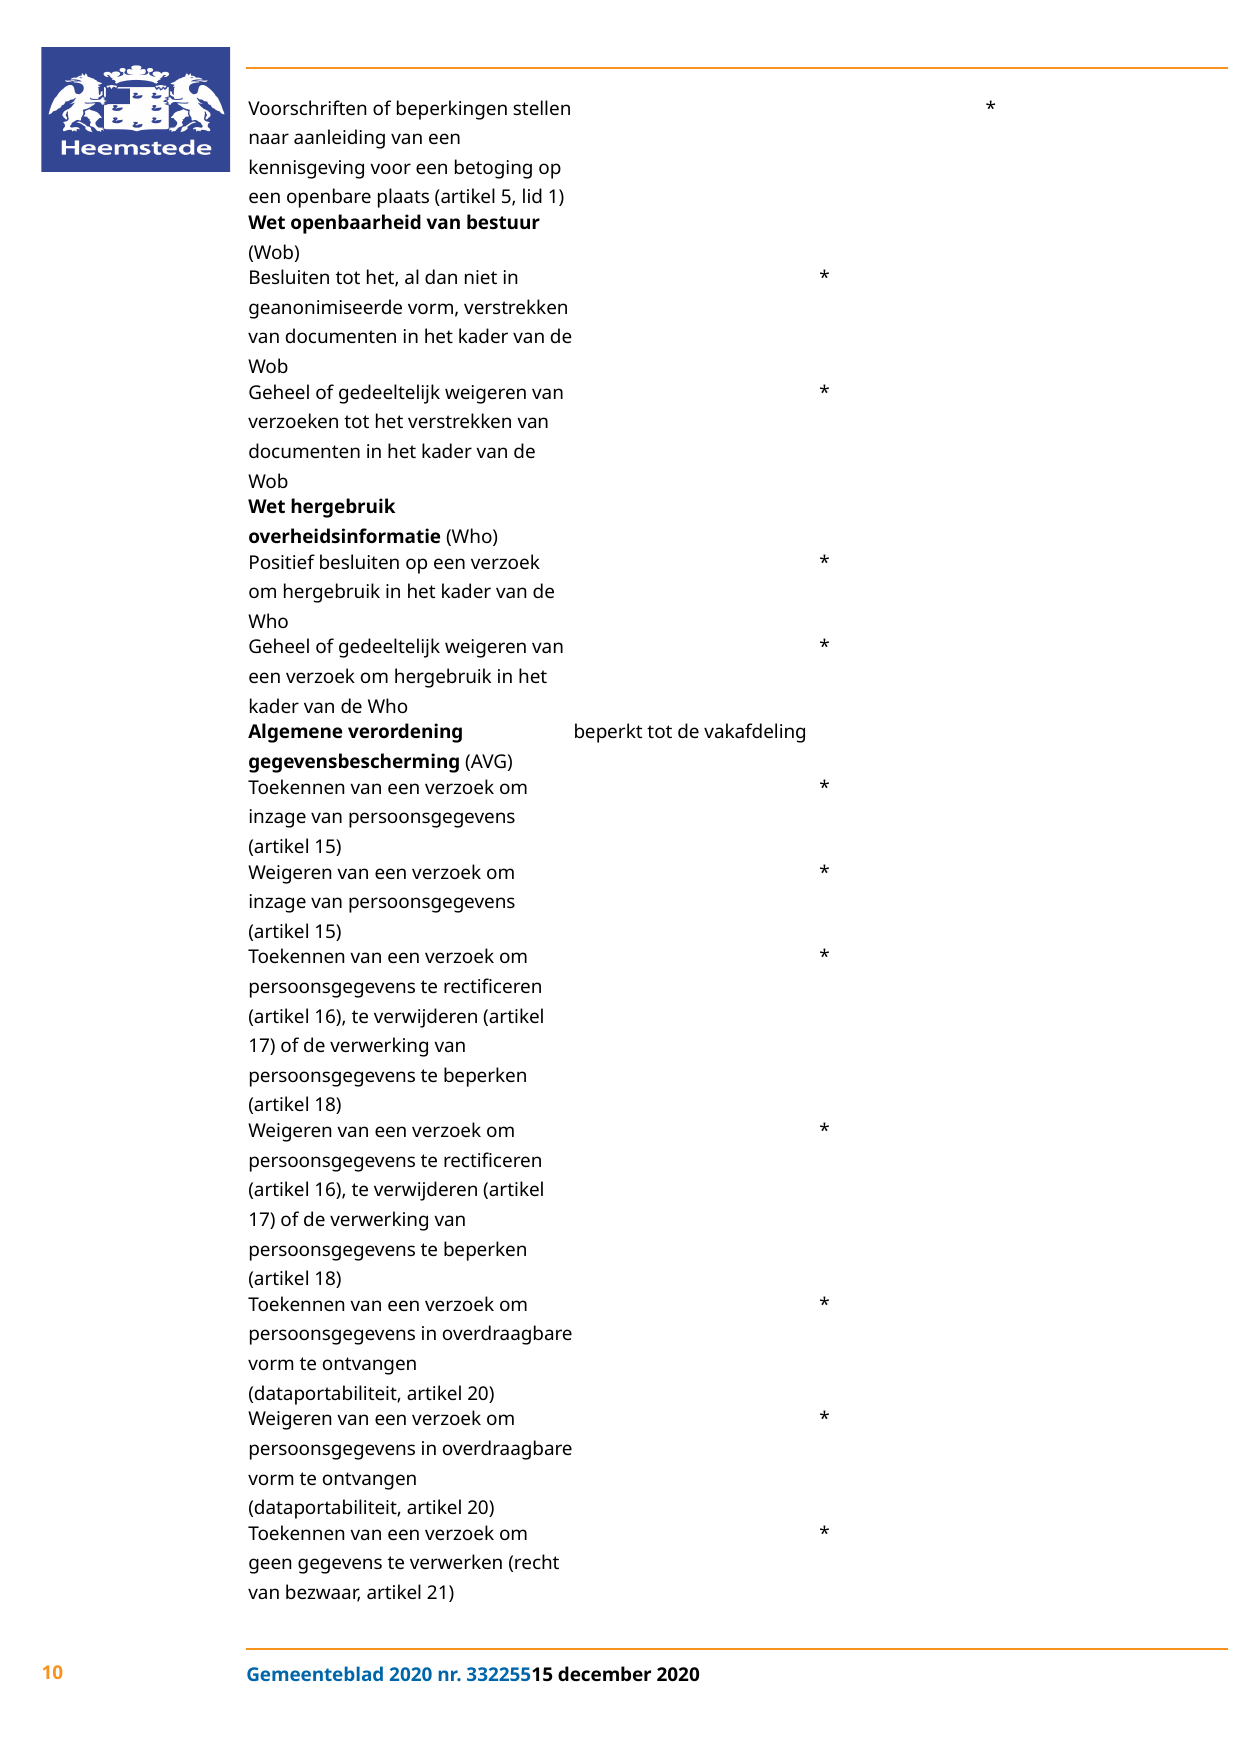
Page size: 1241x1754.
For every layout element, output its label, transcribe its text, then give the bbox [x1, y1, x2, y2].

table_cell [573, 1118, 819, 1291]
table_cell * [819, 549, 985, 634]
table_cell [573, 1406, 819, 1520]
table_cell * [819, 1520, 985, 1605]
table_cell [573, 944, 819, 1117]
table_cell * [819, 859, 985, 944]
table_cell [573, 265, 819, 379]
table_cell Weigeren van een verzoek om inzage van persoonsgegevens (artikel 15) [248, 859, 573, 944]
table_cell * [819, 944, 985, 1117]
table_cell [819, 95, 985, 209]
table_cell Toekennen van een verzoek om persoonsgegevens in overdraagbare vorm te ontvangen (dataportabiliteit, artikel 20) [248, 1291, 573, 1406]
table_cell Toekennen van een verzoek om geen gegevens te verwerken (recht van bezwaar, artikel 21) [248, 1520, 573, 1605]
table_cell Positief besluiten op een verzoek om hergebruik in het kader van de Who [248, 549, 573, 634]
table_cell * [985, 95, 1152, 209]
table_cell Toekennen van een verzoek om persoonsgegevens te rectificeren (artikel 16), te verwijderen (artikel 17) of de verwerking van persoonsgegevens te beperken (artikel 18) [248, 944, 573, 1117]
table_cell [985, 719, 1152, 774]
table_cell Geheel of gedeeltelijk weigeren van een verzoek om hergebruik in het kader van de Who [248, 634, 573, 719]
table_cell beperkt tot de vakafdeling [573, 719, 819, 774]
table_cell [819, 209, 985, 264]
table_cell * [819, 379, 985, 493]
table_cell [819, 719, 985, 774]
table_cell [985, 494, 1152, 549]
table_cell [985, 1406, 1152, 1520]
table_cell [573, 774, 819, 859]
table_cell [985, 859, 1152, 944]
table_cell * [819, 774, 985, 859]
table_cell [573, 95, 819, 209]
table_cell Voorschriften of beperkingen stellen naar aanleiding van een kennisgeving voor een betoging op een openbare plaats (artikel 5, lid 1) [248, 95, 573, 209]
table_cell Toekennen van een verzoek om inzage van persoonsgegevens (artikel 15) [248, 774, 573, 859]
table_cell Wet hergebruik overheidsinformatie (Who) [248, 494, 573, 549]
table_cell Weigeren van een verzoek om persoonsgegevens te rectificeren (artikel 16), te verwijderen (artikel 17) of de verwerking van persoonsgegevens te beperken (artikel 18) [248, 1118, 573, 1291]
table_cell Weigeren van een verzoek om persoonsgegevens in overdraagbare vorm te ontvangen (dataportabiliteit, artikel 20) [248, 1406, 573, 1520]
table_cell [573, 859, 819, 944]
table_cell [985, 1520, 1152, 1605]
table_cell [985, 549, 1152, 634]
table_cell [985, 1291, 1152, 1406]
table_cell [985, 774, 1152, 859]
table_cell Wet openbaarheid van bestuur (Wob) [248, 209, 573, 264]
table_cell [573, 549, 819, 634]
table_cell [985, 379, 1152, 493]
picture [41, 47, 231, 172]
table_cell * [819, 1118, 985, 1291]
table_cell * [819, 265, 985, 379]
table_cell [573, 379, 819, 493]
table_cell * [819, 1291, 985, 1406]
table_cell [985, 265, 1152, 379]
table_cell [573, 209, 819, 264]
table_cell [985, 944, 1152, 1117]
table_cell * [819, 634, 985, 719]
table_cell [985, 1118, 1152, 1291]
table_cell Geheel of gedeeltelijk weigeren van verzoeken tot het verstrekken van documenten in het kader van de Wob [248, 379, 573, 493]
table_cell [573, 494, 819, 549]
table_cell Besluiten tot het, al dan niet in geanonimiseerde vorm, verstrekken van documenten in het kader van de Wob [248, 265, 573, 379]
table_cell [573, 634, 819, 719]
table_cell [985, 634, 1152, 719]
table_cell [985, 209, 1152, 264]
table_cell [573, 1520, 819, 1605]
table_cell [573, 1291, 819, 1406]
table_cell [819, 494, 985, 549]
table_cell Algemene verordening gegevensbescherming (AVG) [248, 719, 573, 774]
table_cell * [819, 1406, 985, 1520]
